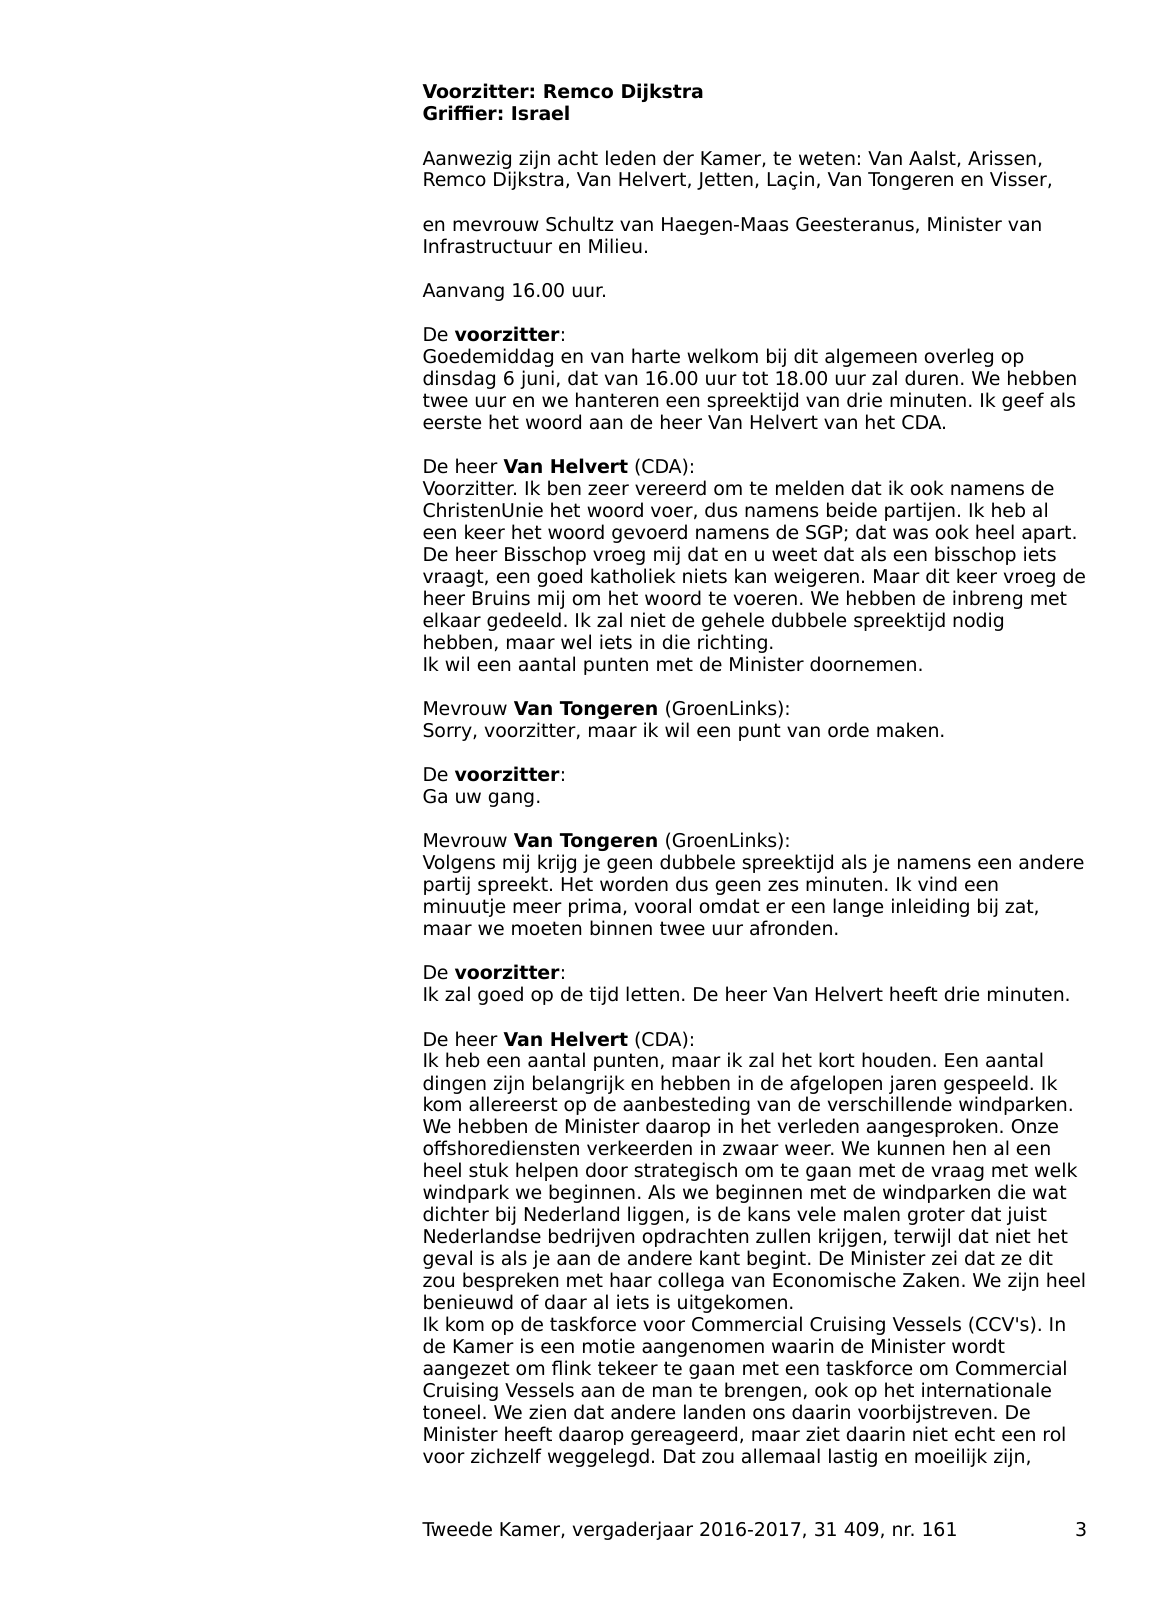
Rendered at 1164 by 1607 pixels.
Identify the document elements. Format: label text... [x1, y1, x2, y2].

text Ga uw gang. [422, 786, 1087, 808]
text en mevrouw Schultz van Haegen-Maas Geesteranus, Minister van Infrastructuur en Milieu. [422, 213, 1087, 257]
text Aanwezig zijn acht leden der Kamer, te weten: Van Aalst, Arissen, Remco Dijkstra, Van Helvert, Jetten, Laçin, Van Tongeren en Visser, [422, 147, 1087, 191]
text Mevrouw Van Tongeren (GroenLinks): [422, 698, 1087, 720]
text Ik wil een aantal punten met de Minister doornemen. [422, 654, 1087, 676]
text Ik zal goed op de tijd letten. De heer Van Helvert heeft drie minuten. [422, 984, 1087, 1006]
text De heer Van Helvert (CDA): [422, 1028, 1087, 1050]
text Volgens mij krijg je geen dubbele spreektijd als je namens een andere partij spreekt. Het worden dus geen zes minuten. Ik vind een minuutje meer prima, vooral omdat er een lange inleiding bij zat, maar we moeten binnen twee uur afronden. [422, 852, 1087, 940]
text Aanvang 16.00 uur. [422, 280, 1087, 302]
text Ik heb een aantal punten, maar ik zal het kort houden. Een aantal dingen zijn belangrijk en hebben in de afgelopen jaren gespeeld. Ik kom allereerst op de aanbesteding van de verschillende windparken. We hebben de Minister daarop in het verleden aangesproken. Onze offshorediensten verkeerden in zwaar weer. We kunnen hen al een heel stuk helpen door strategisch om te gaan met de vraag met welk windpark we beginnen. Als we beginnen met de windparken die wat dichter bij Nederland liggen, is de kans vele malen groter dat juist Nederlandse bedrijven opdrachten zullen krijgen, terwijl dat niet het geval is als je aan de andere kant begint. De Minister zei dat ze dit zou bespreken met haar collega van Economische Zaken. We zijn heel benieuwd of daar al iets is uitgekomen. [422, 1050, 1087, 1314]
text Voorzitter: Remco Dijkstra [422, 81, 1087, 103]
text Voorzitter. Ik ben zeer vereerd om te melden dat ik ook namens de ChristenUnie het woord voer, dus namens beide partijen. Ik heb al een keer het woord gevoerd namens de SGP; dat was ook heel apart. De heer Bisschop vroeg mij dat en u weet dat als een bisschop iets vraagt, een goed katholiek niets kan weigeren. Maar dit keer vroeg de heer Bruins mij om het woord te voeren. We hebben de inbreng met elkaar gedeeld. Ik zal niet de gehele dubbele spreektijd nodig hebben, maar wel iets in die richting. [422, 478, 1087, 654]
text Griffier: Israel [422, 103, 1087, 125]
text Ik kom op de taskforce voor Commercial Cruising Vessels (CCV's). In de Kamer is een motie aangenomen waarin de Minister wordt aangezet om flink tekeer te gaan met een taskforce om Commercial Cruising Vessels aan de man te brengen, ook op het internationale toneel. We zien dat andere landen ons daarin voorbijstreven. De Minister heeft daarop gereageerd, maar ziet daarin niet echt een rol voor zichzelf weggelegd. Dat zou allemaal lastig en moeilijk zijn, [422, 1314, 1087, 1468]
text De voorzitter: [422, 962, 1087, 984]
text Mevrouw Van Tongeren (GroenLinks): [422, 830, 1087, 852]
text Sorry, voorzitter, maar ik wil een punt van orde maken. [422, 720, 1087, 742]
text De voorzitter: [422, 764, 1087, 786]
text De heer Van Helvert (CDA): [422, 456, 1087, 478]
text Goedemiddag en van harte welkom bij dit algemeen overleg op dinsdag 6 juni, dat van 16.00 uur tot 18.00 uur zal duren. We hebben twee uur en we hanteren een spreektijd van drie minuten. Ik geef als eerste het woord aan de heer Van Helvert van het CDA. [422, 346, 1087, 434]
text De voorzitter: [422, 324, 1087, 346]
